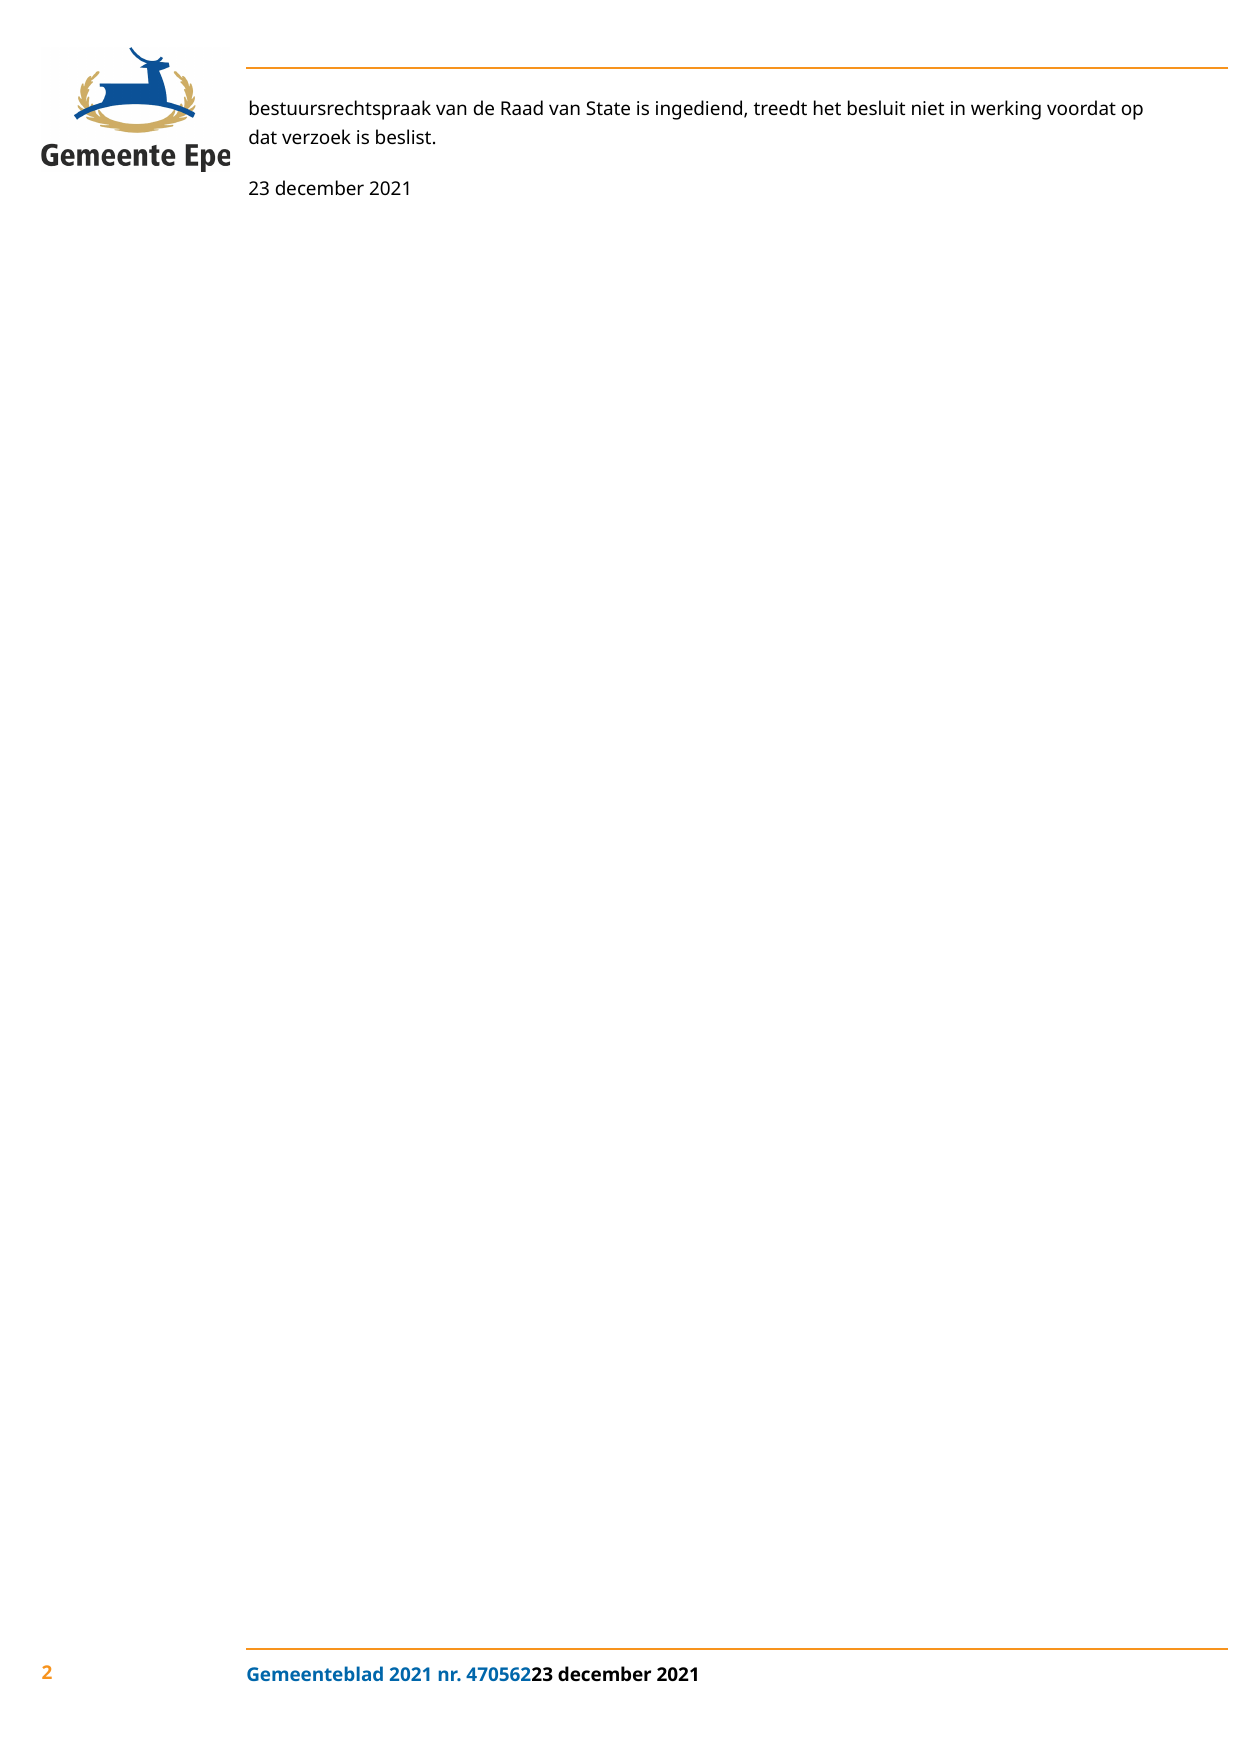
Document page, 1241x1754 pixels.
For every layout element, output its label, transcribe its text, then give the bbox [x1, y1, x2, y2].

text 23 december 2021 [248, 175, 1152, 201]
picture [41, 47, 231, 172]
text bestuursrechtspraak van de Raad van State is ingediend, treedt het besluit niet in werking voordat op dat verzoek is beslist. [248, 95, 1152, 150]
